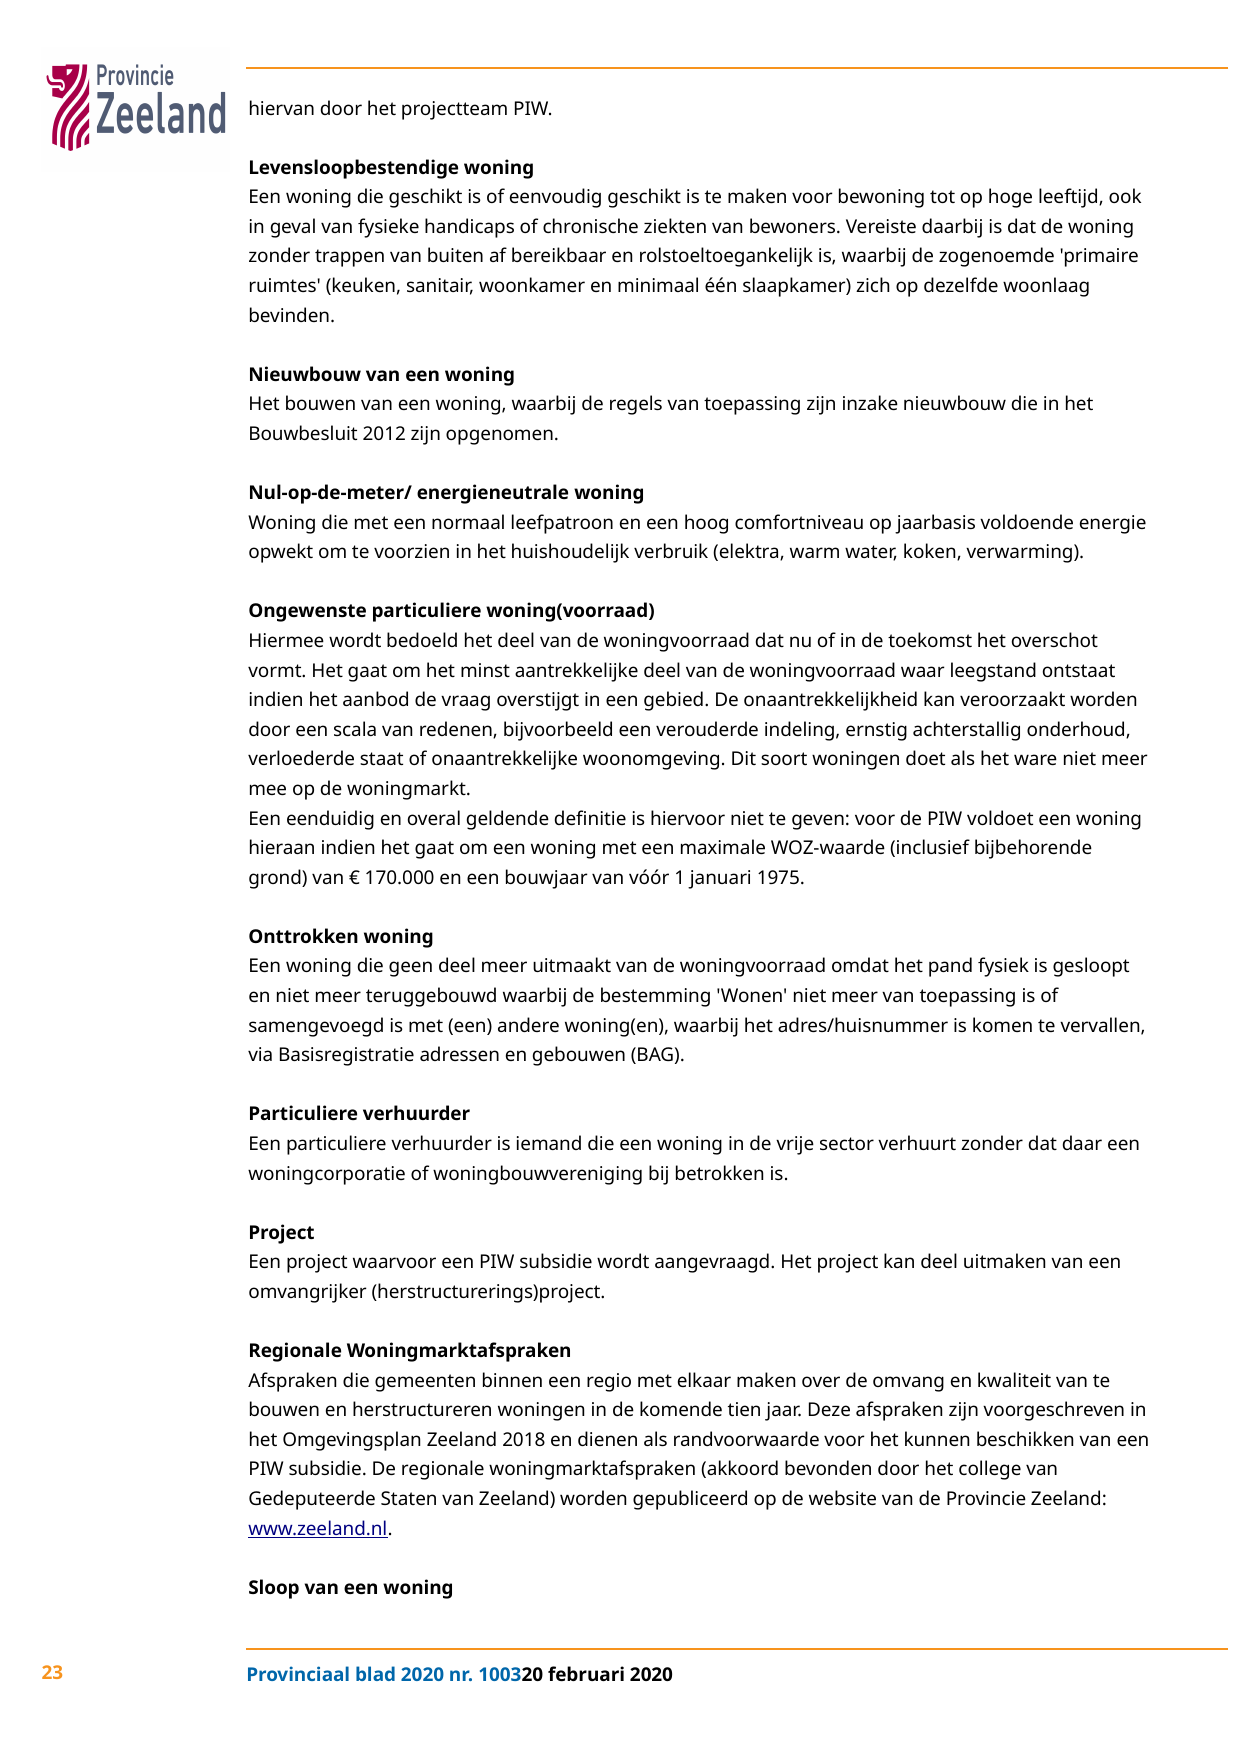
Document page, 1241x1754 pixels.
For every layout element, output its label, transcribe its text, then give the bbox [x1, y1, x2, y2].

text Een woning die geen deel meer uitmaakt van de woningvoorraad omdat het pand fysiek is gesloopt en niet meer teruggebouwd waarbij de bestemming 'Wonen' niet meer van toepassing is of samengevoegd is met (een) andere woning(en), waarbij het adres/huisnummer is komen te vervallen, via Basisregistratie adressen en gebouwen (BAG). [248, 953, 1152, 1067]
text Nul-op-de-meter/ energieneutrale woning [248, 479, 1152, 505]
text Sloop van een woning [248, 1574, 1152, 1600]
text Regionale Woningmarktafspraken [248, 1337, 1152, 1363]
text Project [248, 1219, 1152, 1245]
text Een woning die geschikt is of eenvoudig geschikt is te maken voor bewoning tot op hoge leeftijd, ook in geval van fysieke handicaps of chronische ziekten van bewoners. Vereiste daarbij is dat de woning zonder trappen van buiten af bereikbaar en rolstoeltoegankelijk is, waarbij de zogenoemde 'primaire ruimtes' (keuken, sanitair, woonkamer en minimaal één slaapkamer) zich op dezelfde woonlaag bevinden. [248, 183, 1152, 328]
text hiervan door het projectteam PIW. [248, 95, 1152, 121]
text Een particuliere verhuurder is iemand die een woning in de vrije sector verhuurt zonder dat daar een woningcorporatie of woningbouwvereniging bij betrokken is. [248, 1130, 1152, 1186]
text Een project waarvoor een PIW subsidie wordt aangevraagd. Het project kan deel uitmaken van een omvangrijker (herstructurerings)project. [248, 1248, 1152, 1304]
text Afspraken die gemeenten binnen een regio met elkaar maken over de omvang en kwaliteit van te bouwen en herstructureren woningen in de komende tien jaar. Deze afspraken zijn voorgeschreven in het Omgevingsplan Zeeland 2018 en dienen als randvoorwaarde voor het kunnen beschikken van een PIW subsidie. De regionale woningmarktafspraken (akkoord bevonden door het college van Gedeputeerde Staten van Zeeland) worden gepubliceerd op de website van de Provincie Zeeland: www.zeeland.nl. [248, 1367, 1152, 1541]
text Een eenduidig en overal geldende definitie is hiervoor niet te geven: voor de PIW voldoet een woning hieraan indien het gaat om een woning met een maximale WOZ-waarde (inclusief bijbehorende grond) van € 170.000 en een bouwjaar van vóór 1 januari 1975. [248, 805, 1152, 890]
text Hiermee wordt bedoeld het deel van de woningvoorraad dat nu of in de toekomst het overschot vormt. Het gaat om het minst aantrekkelijke deel van de woningvoorraad waar leegstand ontstaat indien het aanbod de vraag overstijgt in een gebied. De onaantrekkelijkheid kan veroorzaakt worden door een scala van redenen, bijvoorbeeld een verouderde indeling, ernstig achterstallig onderhoud, verloederde staat of onaantrekkelijke woonomgeving. Dit soort woningen doet als het ware niet meer mee op de woningmarkt. [248, 627, 1152, 801]
text Onttrokken woning [248, 923, 1152, 949]
text Nieuwbouw van een woning [248, 361, 1152, 387]
text Levensloopbestendige woning [248, 154, 1152, 180]
text Woning die met een normaal leefpatroon en een hoog comfortniveau op jaarbasis voldoende energie opwekt om te voorzien in het huishoudelijk verbruik (elektra, warm water, koken, verwarming). [248, 509, 1152, 564]
text Particuliere verhuurder [248, 1101, 1152, 1126]
text Ongewenste particuliere woning(voorraad) [248, 598, 1152, 623]
text Het bouwen van een woning, waarbij de regels van toepassing zijn inzake nieuwbouw die in het Bouwbesluit 2012 zijn opgenomen. [248, 391, 1152, 446]
picture [41, 47, 231, 172]
